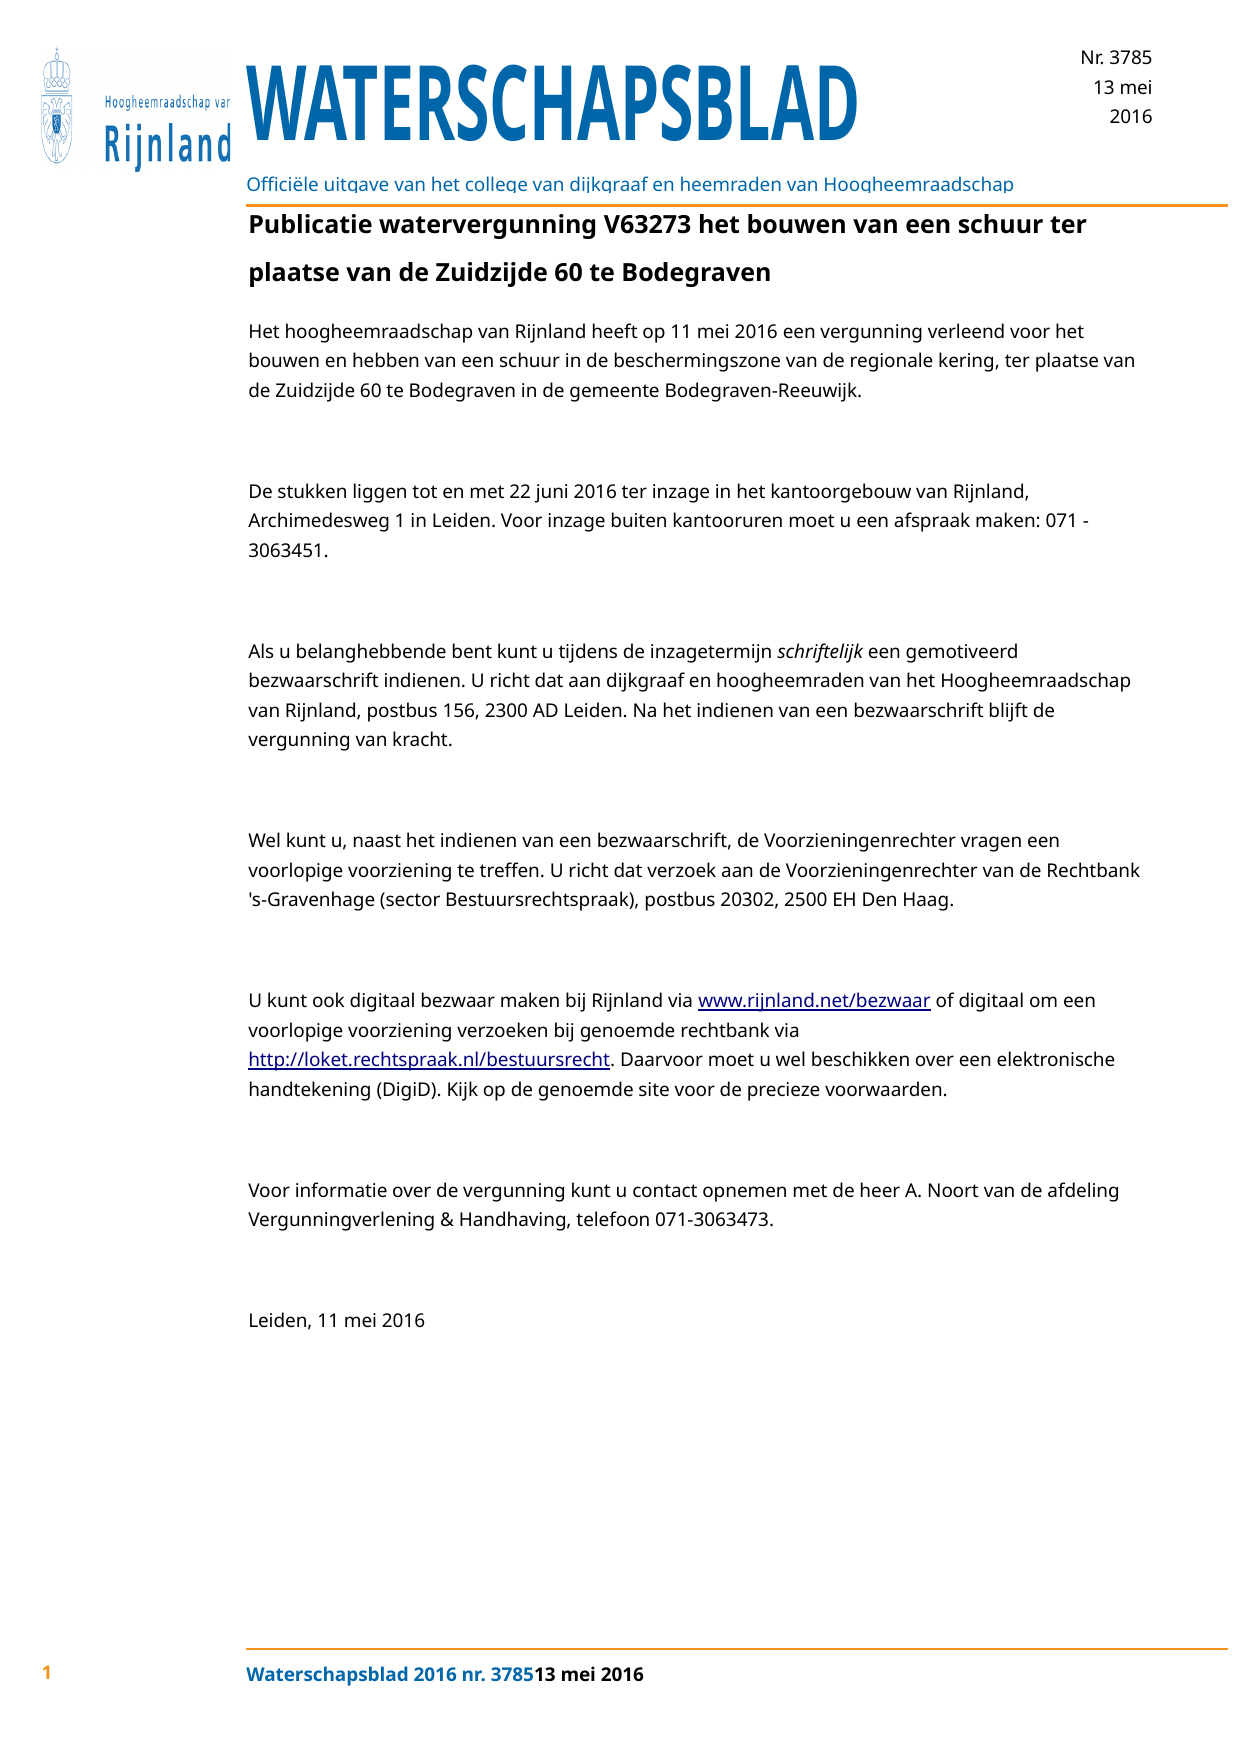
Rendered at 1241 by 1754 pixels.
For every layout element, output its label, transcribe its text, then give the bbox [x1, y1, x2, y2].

text De stukken liggen tot en met 22 juni 2016 ter inzage in het kantoorgebouw van Rijnland, Archimedesweg 1 in Leiden. Voor inzage buiten kantooruren moet u een afspraak maken: 071 - 3063451. [248, 478, 1152, 563]
text Voor informatie over de vergunning kunt u contact opnemen met de heer A. Noort van de afdeling Vergunningverlening & Handhaving, telefoon 071-3063473. [248, 1177, 1152, 1232]
text Als u belanghebbende bent kunt u tijdens de inzagetermijn schriftelijk een gemotiveerd bezwaarschrift indienen. U richt dat aan dijkgraaf en hoogheemraden van het Hoogheemraadschap van Rijnland, postbus 156, 2300 AD Leiden. Na het indienen van een bezwaarschrift blijft de vergunning van kracht. [248, 638, 1152, 752]
picture [41, 47, 231, 172]
text U kunt ook digitaal bezwaar maken bij Rijnland via www.rijnland.net/bezwaar of digitaal om een voorlopige voorziening verzoeken bij genoemde rechtbank via http://loket.rechtspraak.nl/bestuursrecht. Daarvoor moet u wel beschikken over een elektronische handtekening (DigiD). Kijk op de genoemde site voor de precieze voorwaarden. [248, 987, 1152, 1102]
text Wel kunt u, naast het indienen van een bezwaarschrift, de Voorzieningenrechter vragen een voorlopige voorziening te treffen. U richt dat verzoek aan de Voorzieningenrechter van de Rechtbank 's-Gravenhage (sector Bestuursrechtspraak), postbus 20302, 2500 EH Den Haag. [248, 827, 1152, 912]
text Leiden, 11 mei 2016 [248, 1307, 1152, 1333]
text Publicatie watervergunning V63273 het bouwen van een schuur ter plaatse van de Zuidzijde 60 te Bodegraven [248, 207, 1152, 288]
text Het hoogheemraadschap van Rijnland heeft op 11 mei 2016 een vergunning verleend voor het bouwen en hebben van een schuur in de beschermingszone van de regionale kering, ter plaatse van de Zuidzijde 60 te Bodegraven in de gemeente Bodegraven-Reeuwijk. [248, 318, 1152, 403]
